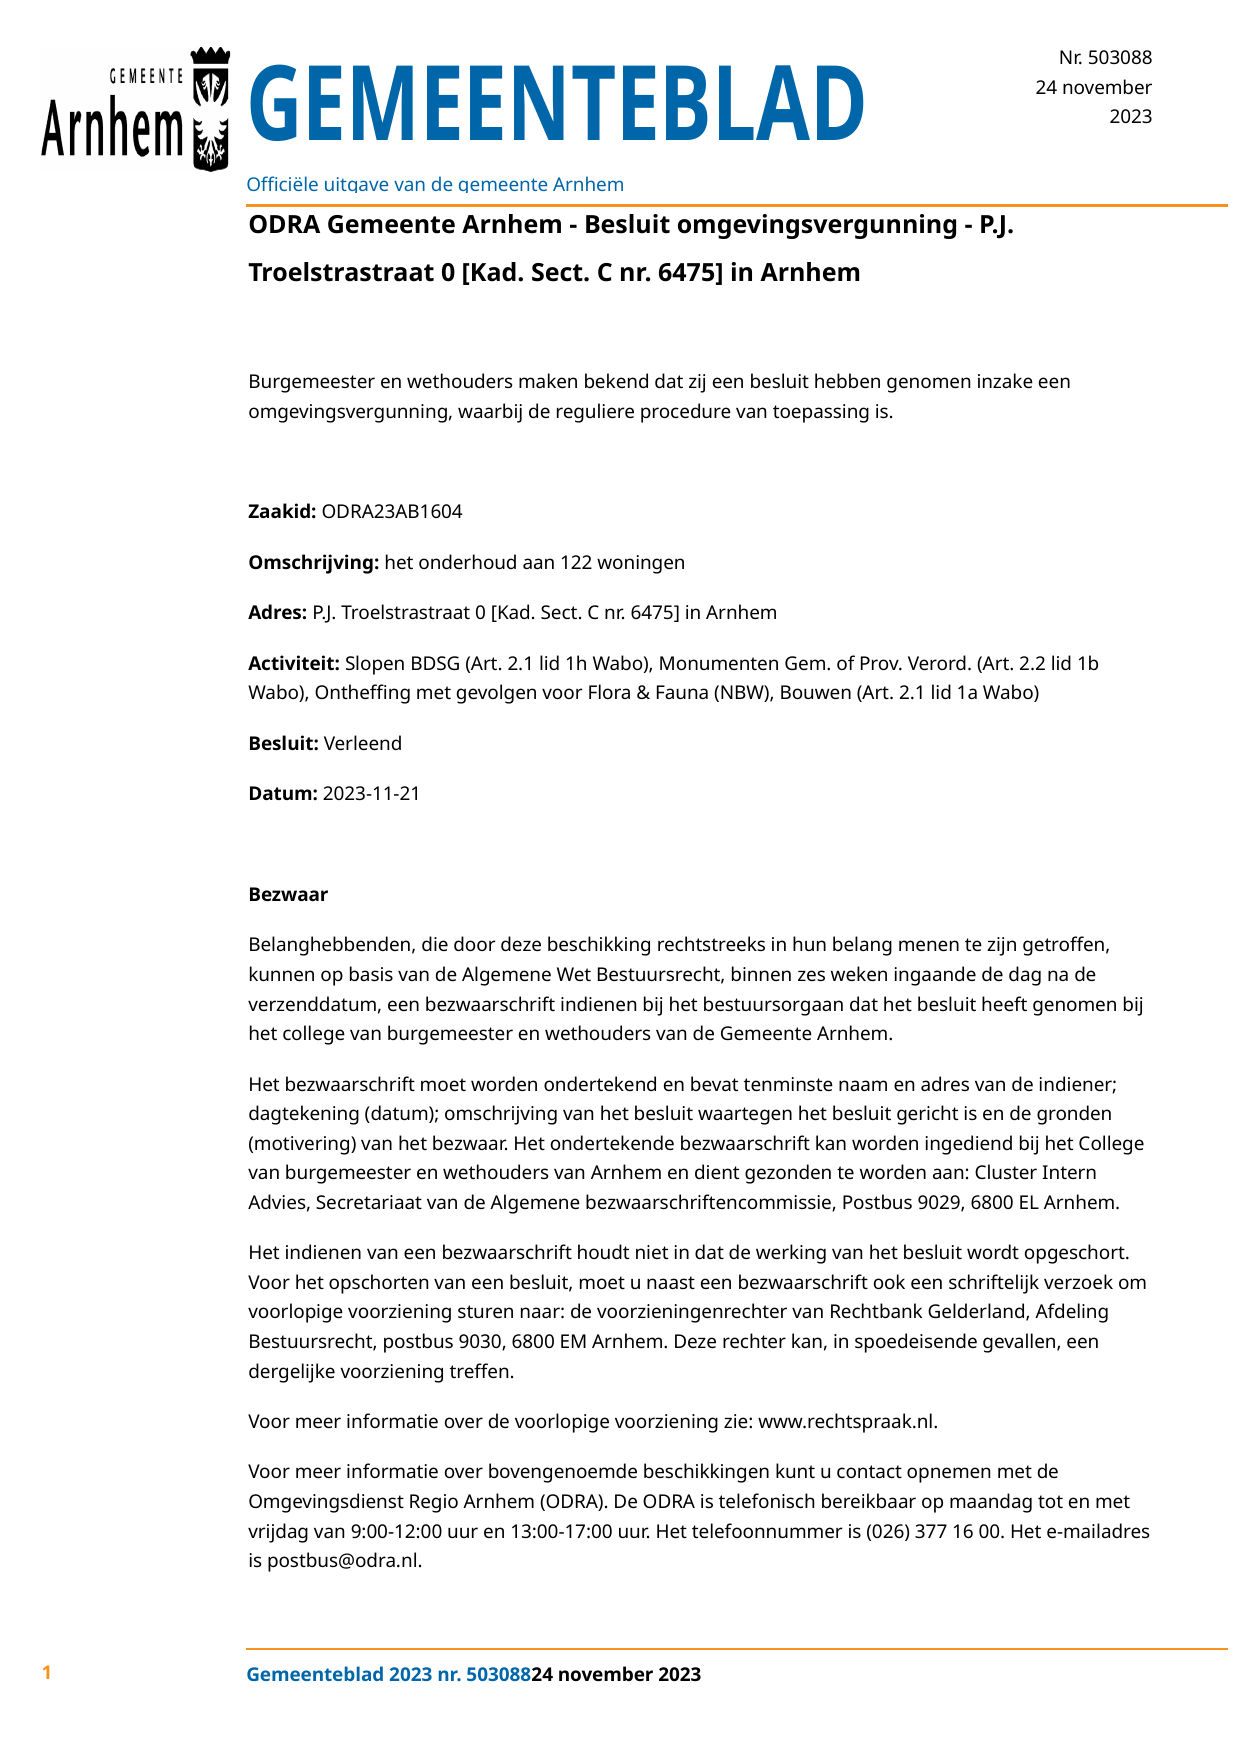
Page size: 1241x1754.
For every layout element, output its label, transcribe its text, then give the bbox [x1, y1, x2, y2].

text ODRA Gemeente Arnhem - Besluit omgevingsvergunning - P.J. Troelstrastraat 0 [Kad. Sect. C nr. 6475] in Arnhem [248, 207, 1152, 288]
text Omschrijving: het onderhoud aan 122 woningen [248, 549, 1152, 575]
text Voor meer informatie over bovengenoemde beschikkingen kunt u contact opnemen met de Omgevingsdienst Regio Arnhem (ODRA). De ODRA is telefonisch bereikbaar op maandag tot en met vrijdag van 9:00-12:00 uur en 13:00-17:00 uur. Het telefoonnummer is (026) 377 16 00. Het e-mailadres is postbus@odra.nl. [248, 1459, 1152, 1573]
text Het bezwaarschrift moet worden ondertekend en bevat tenminste naam en adres van de indiener; dagtekening (datum); omschrijving van het besluit waartegen het besluit gericht is en de gronden (motivering) van het bezwaar. Het ondertekende bezwaarschrift kan worden ingediend bij het College van burgemeester en wethouders van Arnhem en dient gezonden te worden aan: Cluster Intern Advies, Secretariaat van de Algemene bezwaarschriftencommissie, Postbus 9029, 6800 EL Arnhem. [248, 1071, 1152, 1215]
text Belanghebbenden, die door deze beschikking rechtstreeks in hun belang menen te zijn getroffen, kunnen op basis van de Algemene Wet Bestuursrecht, binnen zes weken ingaande de dag na de verzenddatum, een bezwaarschrift indienen bij het bestuursorgaan dat het besluit heeft genomen bij het college van burgemeester en wethouders van de Gemeente Arnhem. [248, 932, 1152, 1046]
text Het indienen van een bezwaarschrift houdt niet in dat de werking van het besluit wordt opgeschort. Voor het opschorten van een besluit, moet u naast een bezwaarschrift ook een schriftelijk verzoek om voorlopige voorziening sturen naar: de voorzieningenrechter van Rechtbank Gelderland, Afdeling Bestuursrecht, postbus 9030, 6800 EM Arnhem. Deze rechter kan, in spoedeisende gevallen, een dergelijke voorziening treffen. [248, 1239, 1152, 1384]
text Besluit: Verleend [248, 730, 1152, 756]
text Zaakid: ODRA23AB1604 [248, 499, 1152, 524]
text Adres: P.J. Troelstrastraat 0 [Kad. Sect. C nr. 6475] in Arnhem [248, 599, 1152, 625]
text Burgemeester en wethouders maken bekend dat zij een besluit hebben genomen inzake een omgevingsvergunning, waarbij de reguliere procedure van toepassing is. [248, 368, 1152, 424]
picture [41, 47, 231, 172]
text Bezwaar [248, 881, 1152, 907]
text Voor meer informatie over de voorlopige voorziening zie: www.rechtspraak.nl. [248, 1408, 1152, 1434]
text Activiteit: Slopen BDSG (Art. 2.1 lid 1h Wabo), Monumenten Gem. of Prov. Verord. (Art. 2.2 lid 1b Wabo), Ontheffing met gevolgen voor Flora & Fauna (NBW), Bouwen (Art. 2.1 lid 1a Wabo) [248, 650, 1152, 705]
text Datum: 2023-11-21 [248, 780, 1152, 806]
